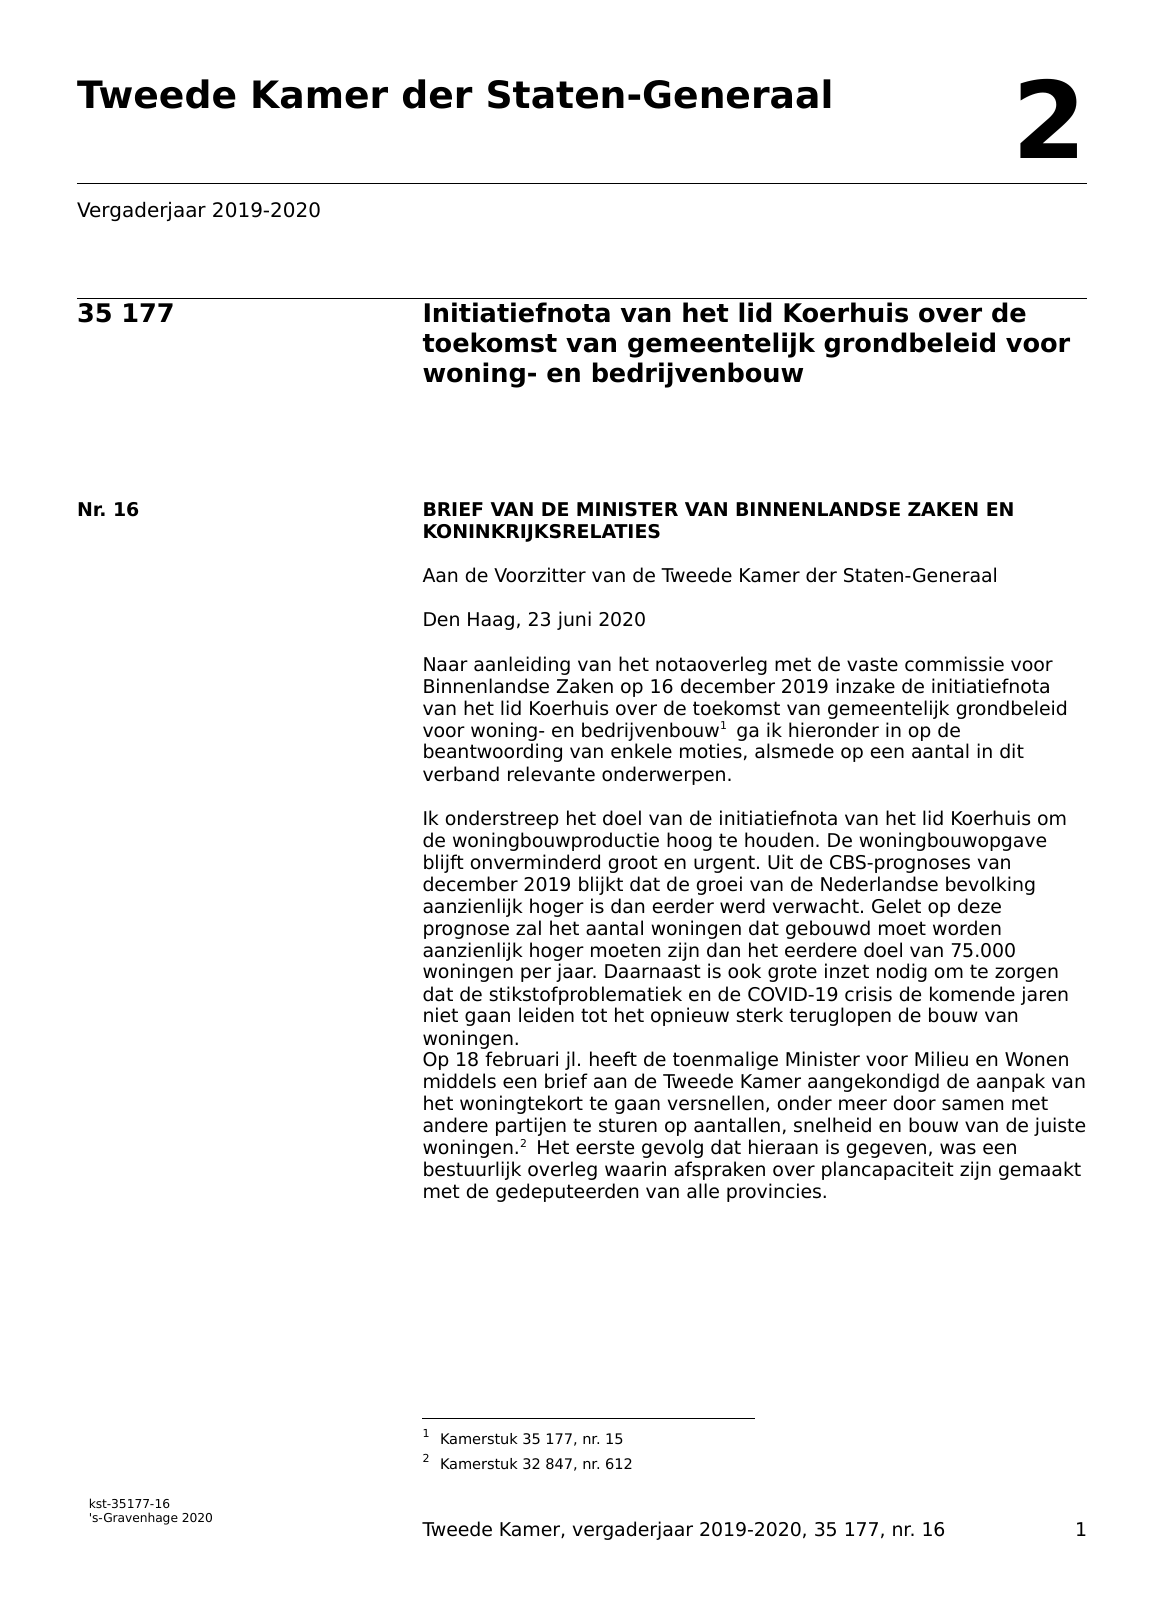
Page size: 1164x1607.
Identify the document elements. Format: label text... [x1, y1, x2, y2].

text Kamerstuk 35 177, nr. 15 [422, 1427, 1087, 1449]
text Ik onderstreep het doel van de initiatiefnota van het lid Koerhuis om de woningbouwproductie hoog te houden. De woningbouwopgave blijft onverminderd groot en urgent. Uit de CBS-prognoses van december 2019 blijkt dat de groei van de Nederlandse bevolking aanzienlijk hoger is dan eerder werd verwacht. Gelet op deze prognose zal het aantal woningen dat gebouwd moet worden aanzienlijk hoger moeten zijn dan het eerdere doel van 75.000 woningen per jaar. Daarnaast is ook grote inzet nodig om te zorgen dat de stikstofproblematiek en de COVID-19 crisis de komende jaren niet gaan leiden tot het opnieuw sterk teruglopen de bouw van woningen. [422, 808, 1087, 1049]
subtitle Nr. 16 BRIEF VAN DE MINISTER VAN BINNENLANDSE ZAKEN EN KONINKRIJKSRELATIES [77, 499, 1087, 543]
text Naar aanleiding van het notaoverleg met de vaste commissie voor Binnenlandse Zaken op 16 december 2019 inzake de initiatiefnota van het lid Koerhuis over de toekomst van gemeentelijk grondbeleid voor woning- en bedrijvenbouw ga ik hieronder in op de beantwoording van enkele moties, alsmede op een aantal in dit verband relevante onderwerpen. [422, 653, 1087, 785]
text Aan de Voorzitter van de Tweede Kamer der Staten-Generaal [422, 565, 1087, 587]
text Den Haag, 23 juni 2020 [422, 609, 1087, 631]
text 's-Gravenhage 2020 [88, 1511, 323, 1525]
text kst-35177-16 [88, 1497, 323, 1511]
table_header Tweede Kamer der Staten-Generaal [77, 59, 886, 183]
table_cell Vergaderjaar 2019-2020 [77, 184, 1087, 298]
text Op 18 februari jl. heeft de toenmalige Minister voor Milieu en Wonen middels een brief aan de Tweede Kamer aangekondigd de aanpak van het woningtekort te gaan versnellen, onder meer door samen met andere partijen te sturen op aantallen, snelheid en bouw van de juiste woningen. Het eerste gevolg dat hieraan is gegeven, was een bestuurlijk overleg waarin afspraken over plancapaciteit zijn gemaakt met de gedeputeerden van alle provincies. [422, 1049, 1087, 1203]
subtitle 35 177 Initiatiefnota van het lid Koerhuis over de toekomst van gemeentelijk grondbeleid voor woning- en bedrijvenbouw [77, 299, 1087, 388]
table_header 2 [886, 59, 1087, 183]
text Kamerstuk 32 847, nr. 612 [422, 1452, 1087, 1474]
